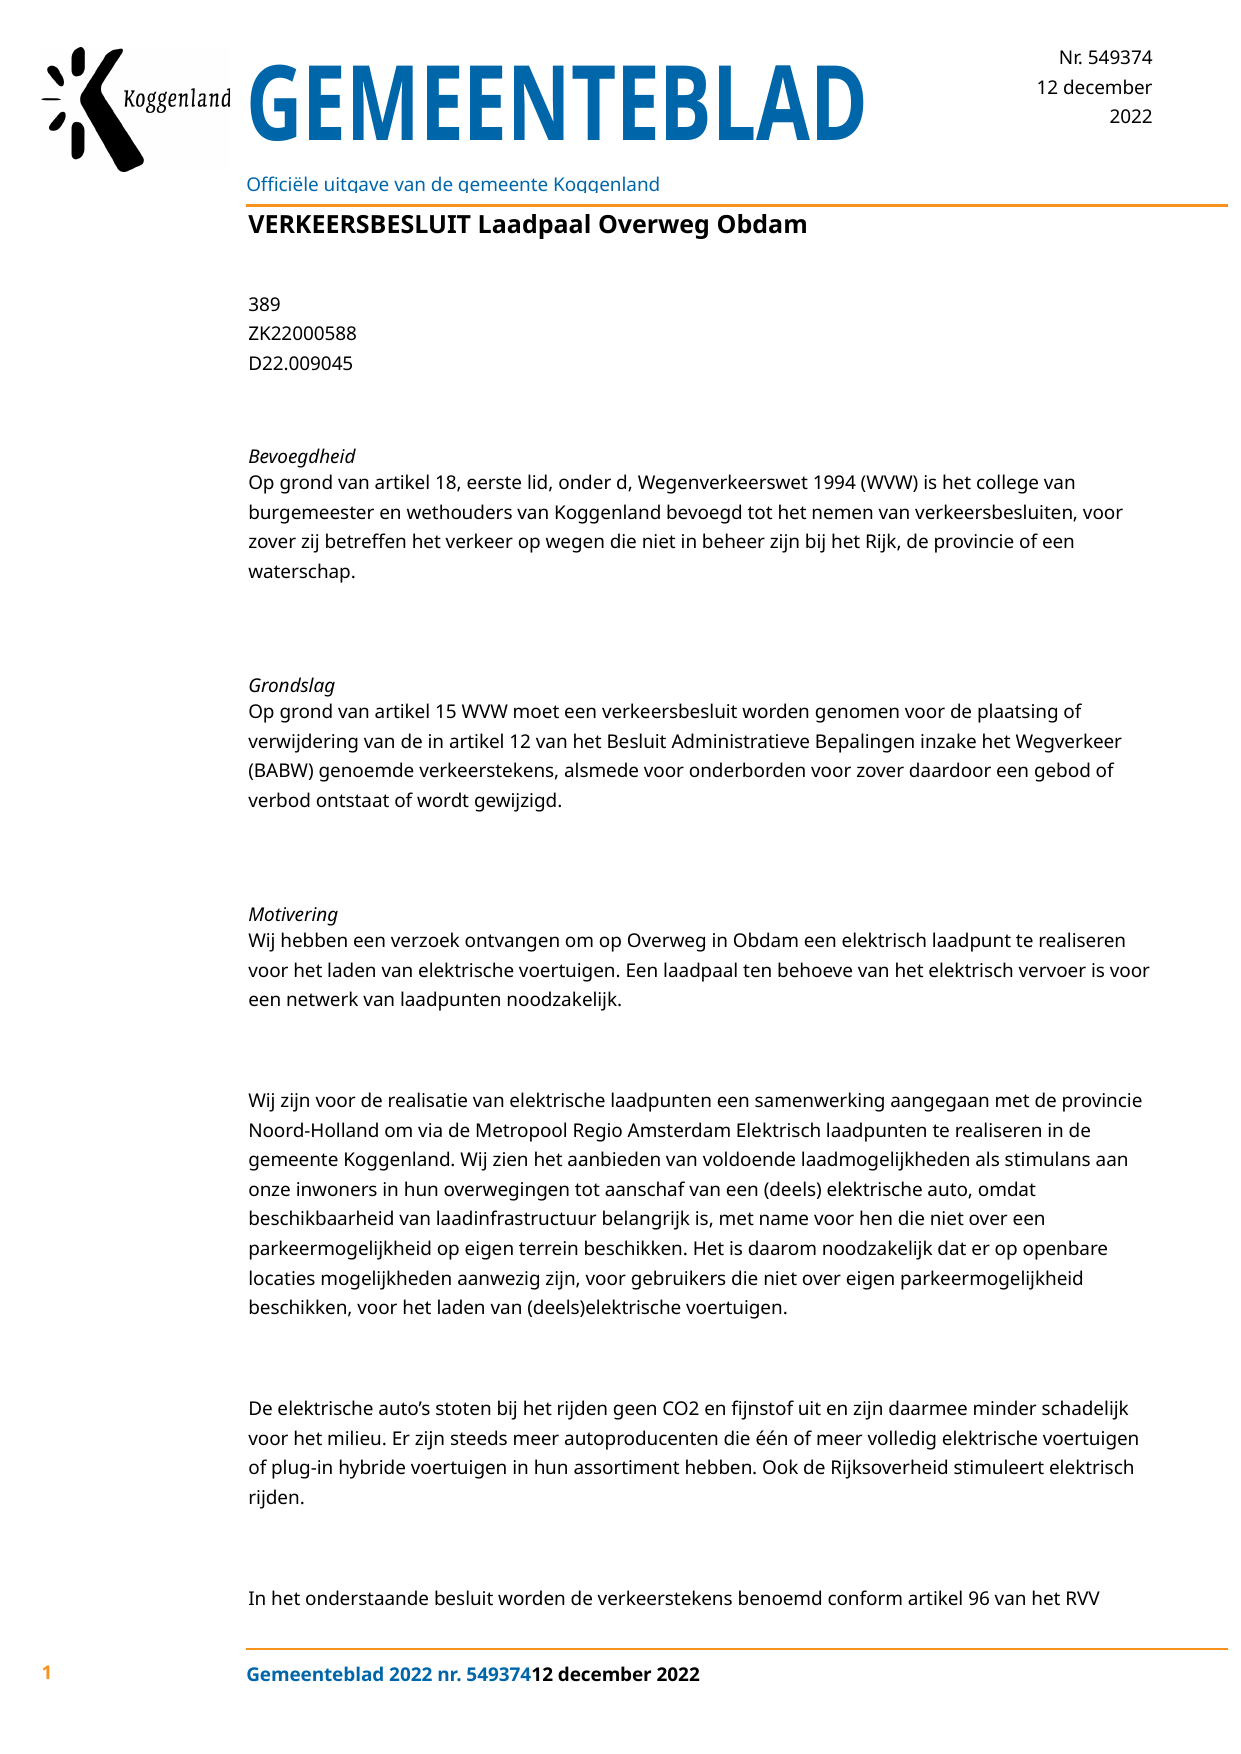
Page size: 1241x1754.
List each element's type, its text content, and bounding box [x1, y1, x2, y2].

text Op grond van artikel 18, eerste lid, onder d, Wegenverkeerswet 1994 (WVW) is het college van burgemeester en wethouders van Koggenland bevoegd tot het nemen van verkeersbesluiten, voor zover zij betreffen het verkeer op wegen die niet in beheer zijn bij het Rijk, de provincie of een waterschap. [248, 469, 1152, 584]
text VERKEERSBESLUIT Laadpaal Overweg Obdam [248, 207, 1152, 241]
text Grondslag [248, 673, 1152, 698]
text In het onderstaande besluit worden de verkeerstekens benoemd conform artikel 96 van het RVV [248, 1585, 1152, 1610]
text Wij hebben een verzoek ontvangen om op Overweg in Obdam een elektrisch laadpunt te realiseren voor het laden van elektrische voertuigen. Een laadpaal ten behoeve van het elektrisch vervoer is voor een netwerk van laadpunten noodzakelijk. [248, 927, 1152, 1012]
picture [41, 47, 231, 172]
text 389 [248, 291, 1152, 317]
text Motivering [248, 901, 1152, 927]
text ZK22000588 [248, 321, 1152, 346]
text Bevoegdheid [248, 444, 1152, 469]
text De elektrische auto’s stoten bij het rijden geen CO2 en fijnstof uit en zijn daarmee minder schadelijk voor het milieu. Er zijn steeds meer autoproducenten die één of meer volledig elektrische voertuigen of plug-in hybride voertuigen in hun assortiment hebben. Ook de Rijksoverheid stimuleert elektrisch rijden. [248, 1395, 1152, 1509]
text Wij zijn voor de realisatie van elektrische laadpunten een samenwerking aangegaan met de provincie Noord-Holland om via de Metropool Regio Amsterdam Elektrisch laadpunten te realiseren in de gemeente Koggenland. Wij zien het aanbieden van voldoende laadmogelijkheden als stimulans aan onze inwoners in hun overwegingen tot aanschaf van een (deels) elektrische auto, omdat beschikbaarheid van laadinfrastructuur belangrijk is, met name voor hen die niet over een parkeermogelijkheid op eigen terrein beschikken. Het is daarom noodzakelijk dat er op openbare locaties mogelijkheden aanwezig zijn, voor gebruikers die niet over eigen parkeermogelijkheid beschikken, voor het laden van (deels)elektrische voertuigen. [248, 1087, 1152, 1320]
text Op grond van artikel 15 WVW moet een verkeersbesluit worden genomen voor de plaatsing of verwijdering van de in artikel 12 van het Besluit Administratieve Bepalingen inzake het Wegverkeer (BABW) genoemde verkeerstekens, alsmede voor onderborden voor zover daardoor een gebod of verbod ontstaat of wordt gewijzigd. [248, 698, 1152, 813]
text D22.009045 [248, 350, 1152, 376]
